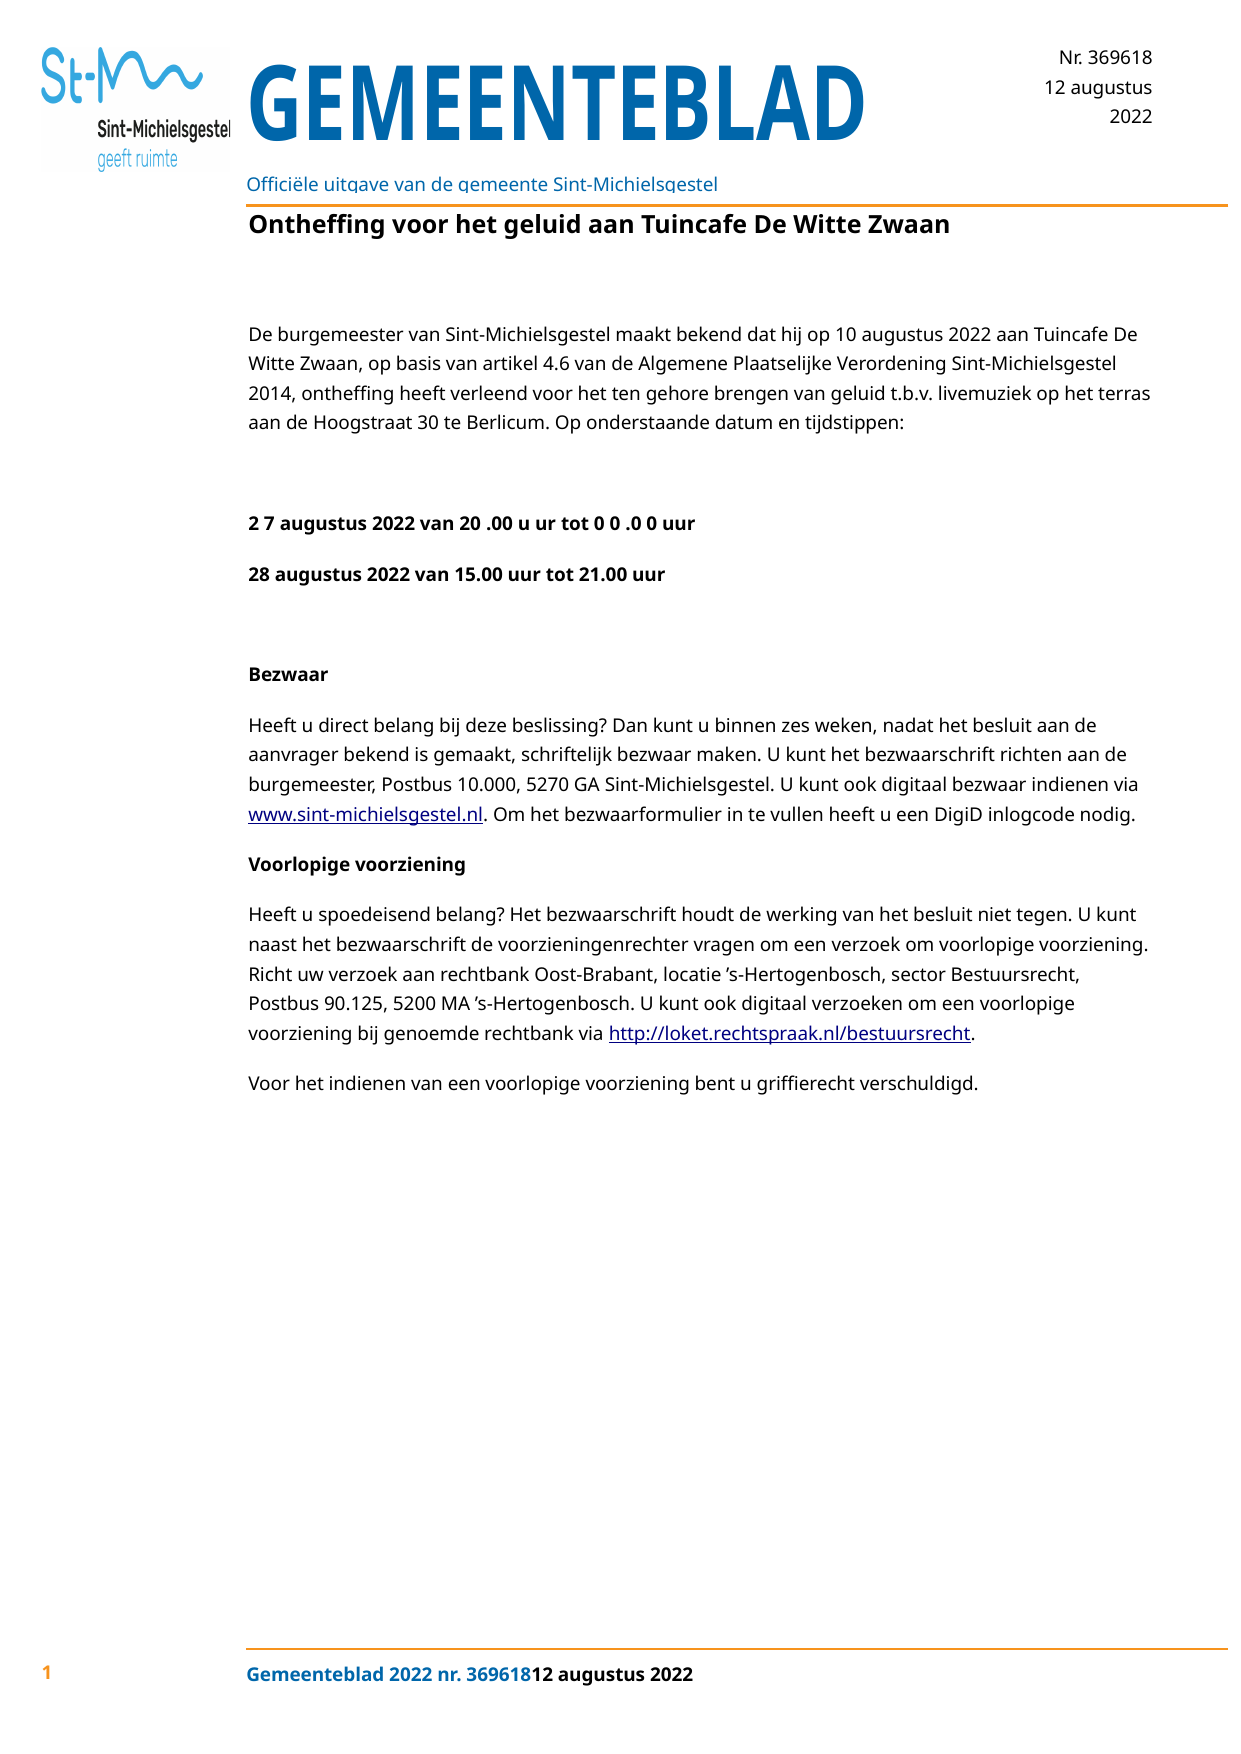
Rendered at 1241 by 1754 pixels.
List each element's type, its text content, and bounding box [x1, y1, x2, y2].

text Ontheffing voor het geluid aan Tuincafe De Witte Zwaan [248, 207, 1152, 241]
text 2 7 augustus 2022 van 20 .00 u ur tot 0 0 .0 0 uur [248, 510, 1152, 536]
text Voor het indienen van een voorlopige voorziening bent u griffierecht verschuldigd. [248, 1070, 1152, 1096]
text Heeft u spoedeisend belang? Het bezwaarschrift houdt de werking van het besluit niet tegen. U kunt naast het bezwaarschrift de voorzieningenrechter vragen om een verzoek om voorlopige voorziening. Richt uw verzoek aan rechtbank Oost-Brabant, locatie ’s-Hertogenbosch, sector Bestuursrecht, Postbus 90.125, 5200 MA ’s-Hertogenbosch. U kunt ook digitaal verzoeken om een voorlopige voorziening bij genoemde rechtbank via http://loket.rechtspraak.nl/bestuursrecht. [248, 902, 1152, 1046]
text 28 augustus 2022 van 15.00 uur tot 21.00 uur [248, 561, 1152, 586]
text Bezwaar [248, 662, 1152, 687]
text Voorlopige voorziening [248, 851, 1152, 877]
text De burgemeester van Sint-Michielsgestel maakt bekend dat hij op 10 augustus 2022 aan Tuincafe De Witte Zwaan, op basis van artikel 4.6 van de Algemene Plaatselijke Verordening Sint-Michielsgestel 2014, ontheffing heeft verleend voor het ten gehore brengen van geluid t.b.v. livemuziek op het terras aan de Hoogstraat 30 te Berlicum. Op onderstaande datum en tijdstippen: [248, 321, 1152, 435]
text Heeft u direct belang bij deze beslissing? Dan kunt u binnen zes weken, nadat het besluit aan de aanvrager bekend is gemaakt, schriftelijk bezwaar maken. U kunt het bezwaarschrift richten aan de burgemeester, Postbus 10.000, 5270 GA Sint-Michielsgestel. U kunt ook digitaal bezwaar indienen via www.sint-michielsgestel.nl. Om het bezwaarformulier in te vullen heeft u een DigiD inlogcode nodig. [248, 712, 1152, 826]
picture [41, 47, 231, 172]
